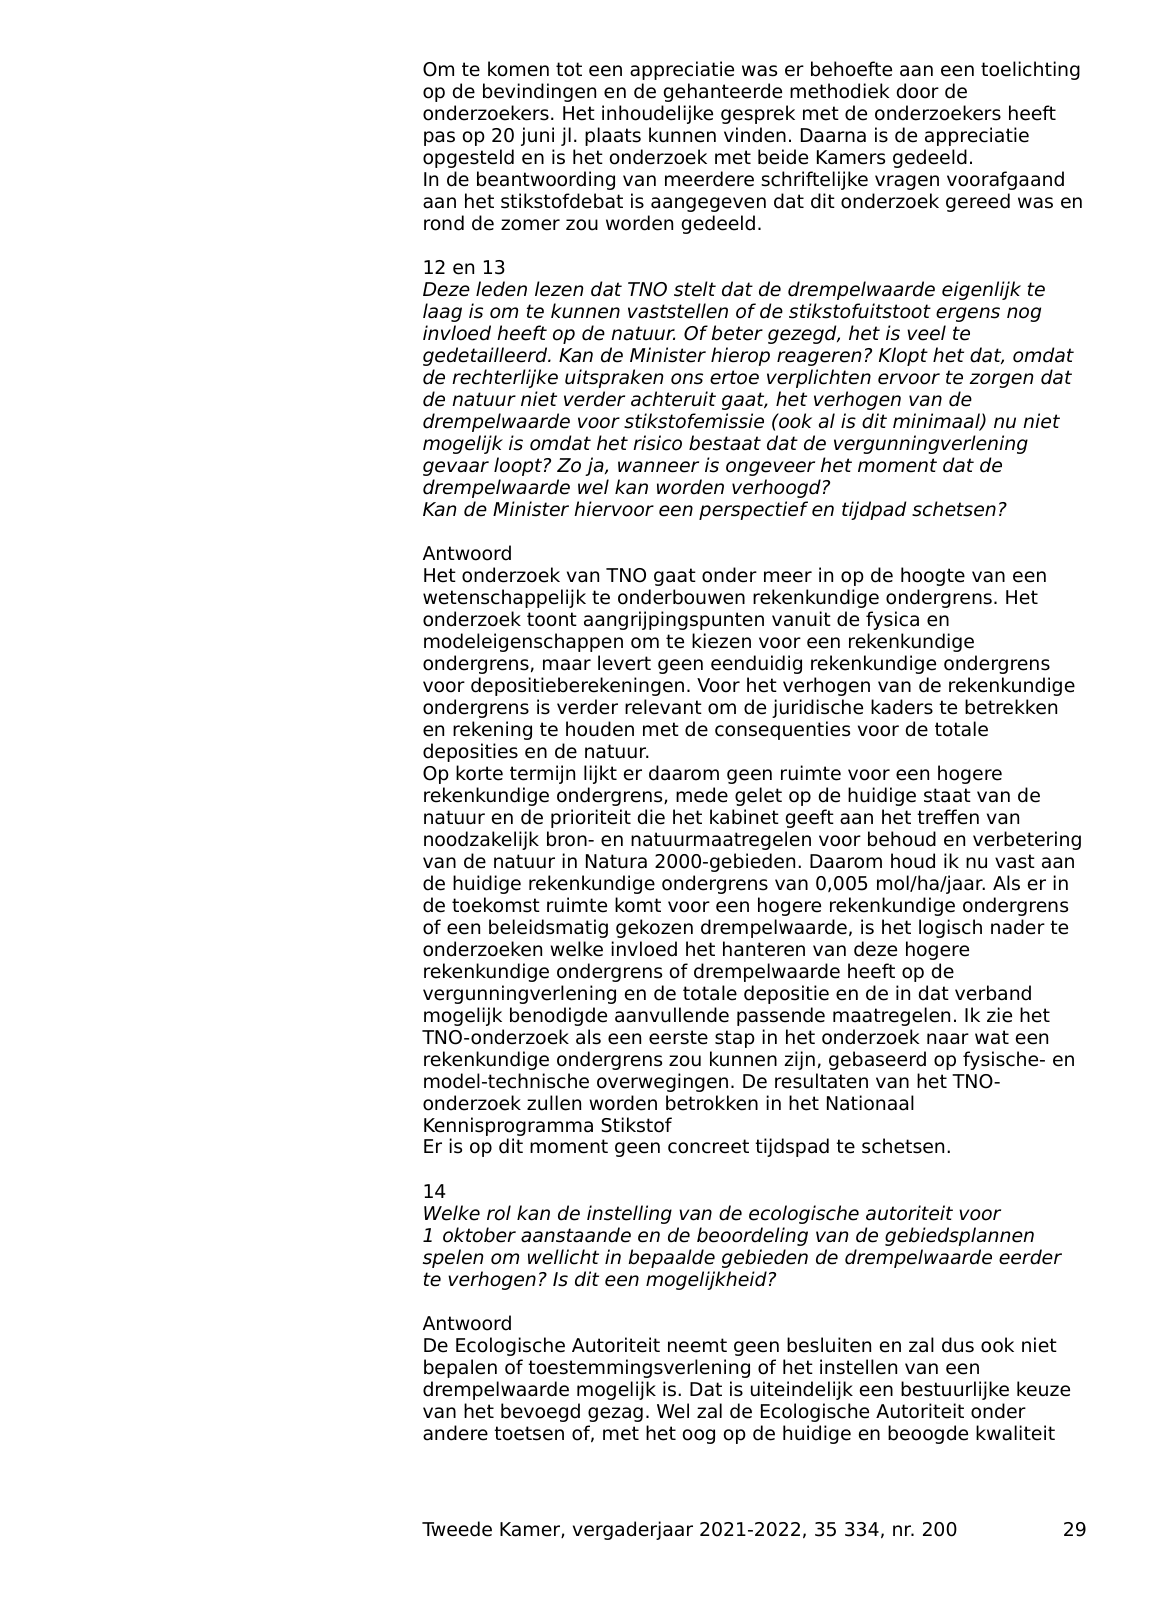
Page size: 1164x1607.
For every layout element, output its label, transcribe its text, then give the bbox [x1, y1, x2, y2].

text Welke rol kan de instelling van de ecologische autoriteit voor 1 oktober aanstaande en de beoordeling van de gebiedsplannen spelen om wellicht in bepaalde gebieden de drempelwaarde eerder te verhogen? Is dit een mogelijkheid? [422, 1203, 1087, 1291]
text De Ecologische Autoriteit neemt geen besluiten en zal dus ook niet bepalen of toestemmingsverlening of het instellen van een drempelwaarde mogelijk is. Dat is uiteindelijk een bestuurlijke keuze van het bevoegd gezag. Wel zal de Ecologische Autoriteit onder andere toetsen of, met het oog op de huidige en beoogde kwaliteit [422, 1335, 1087, 1444]
text Er is op dit moment geen concreet tijdspad te schetsen. [422, 1136, 1087, 1158]
text Antwoord [422, 543, 1087, 565]
text In de beantwoording van meerdere schriftelijke vragen voorafgaand aan het stikstofdebat is aangegeven dat dit onderzoek gereed was en rond de zomer zou worden gedeeld. [422, 169, 1087, 235]
text Om te komen tot een appreciatie was er behoefte aan een toelichting op de bevindingen en de gehanteerde methodiek door de onderzoekers. Het inhoudelijke gesprek met de onderzoekers heeft pas op 20 juni jl. plaats kunnen vinden. Daarna is de appreciatie opgesteld en is het onderzoek met beide Kamers gedeeld. [422, 59, 1087, 169]
text 14 [422, 1181, 1087, 1203]
text Deze leden lezen dat TNO stelt dat de drempelwaarde eigenlijk te laag is om te kunnen vaststellen of de stikstofuitstoot ergens nog invloed heeft op de natuur. Of beter gezegd, het is veel te gedetailleerd. Kan de Minister hierop reageren? Klopt het dat, omdat de rechterlijke uitspraken ons ertoe verplichten ervoor te zorgen dat de natuur niet verder achteruit gaat, het verhogen van de drempelwaarde voor stikstofemissie (ook al is dit minimaal) nu niet mogelijk is omdat het risico bestaat dat de vergunningverlening gevaar loopt? Zo ja, wanneer is ongeveer het moment dat de drempelwaarde wel kan worden verhoogd? [422, 279, 1087, 499]
text 12 en 13 [422, 257, 1087, 279]
text Op korte termijn lijkt er daarom geen ruimte voor een hogere rekenkundige ondergrens, mede gelet op de huidige staat van de natuur en de prioriteit die het kabinet geeft aan het treffen van noodzakelijk bron- en natuurmaatregelen voor behoud en verbetering van de natuur in Natura 2000-gebieden. Daarom houd ik nu vast aan de huidige rekenkundige ondergrens van 0,005 mol/ha/jaar. Als er in de toekomst ruimte komt voor een hogere rekenkundige ondergrens of een beleidsmatig gekozen drempelwaarde, is het logisch nader te onderzoeken welke invloed het hanteren van deze hogere rekenkundige ondergrens of drempelwaarde heeft op de vergunningverlening en de totale depositie en de in dat verband mogelijk benodigde aanvullende passende maatregelen. Ik zie het TNO-onderzoek als een eerste stap in het onderzoek naar wat een rekenkundige ondergrens zou kunnen zijn, gebaseerd op fysische- en model-technische overwegingen. De resultaten van het TNO-onderzoek zullen worden betrokken in het Nationaal Kennisprogramma Stikstof [422, 763, 1087, 1136]
text Het onderzoek van TNO gaat onder meer in op de hoogte van een wetenschappelijk te onderbouwen rekenkundige ondergrens. Het onderzoek toont aangrijpingspunten vanuit de fysica en modeleigenschappen om te kiezen voor een rekenkundige ondergrens, maar levert geen eenduidig rekenkundige ondergrens voor depositieberekeningen. Voor het verhogen van de rekenkundige ondergrens is verder relevant om de juridische kaders te betrekken en rekening te houden met de consequenties voor de totale deposities en de natuur. [422, 565, 1087, 763]
text Kan de Minister hiervoor een perspectief en tijdpad schetsen? [422, 499, 1087, 521]
text Antwoord [422, 1313, 1087, 1335]
